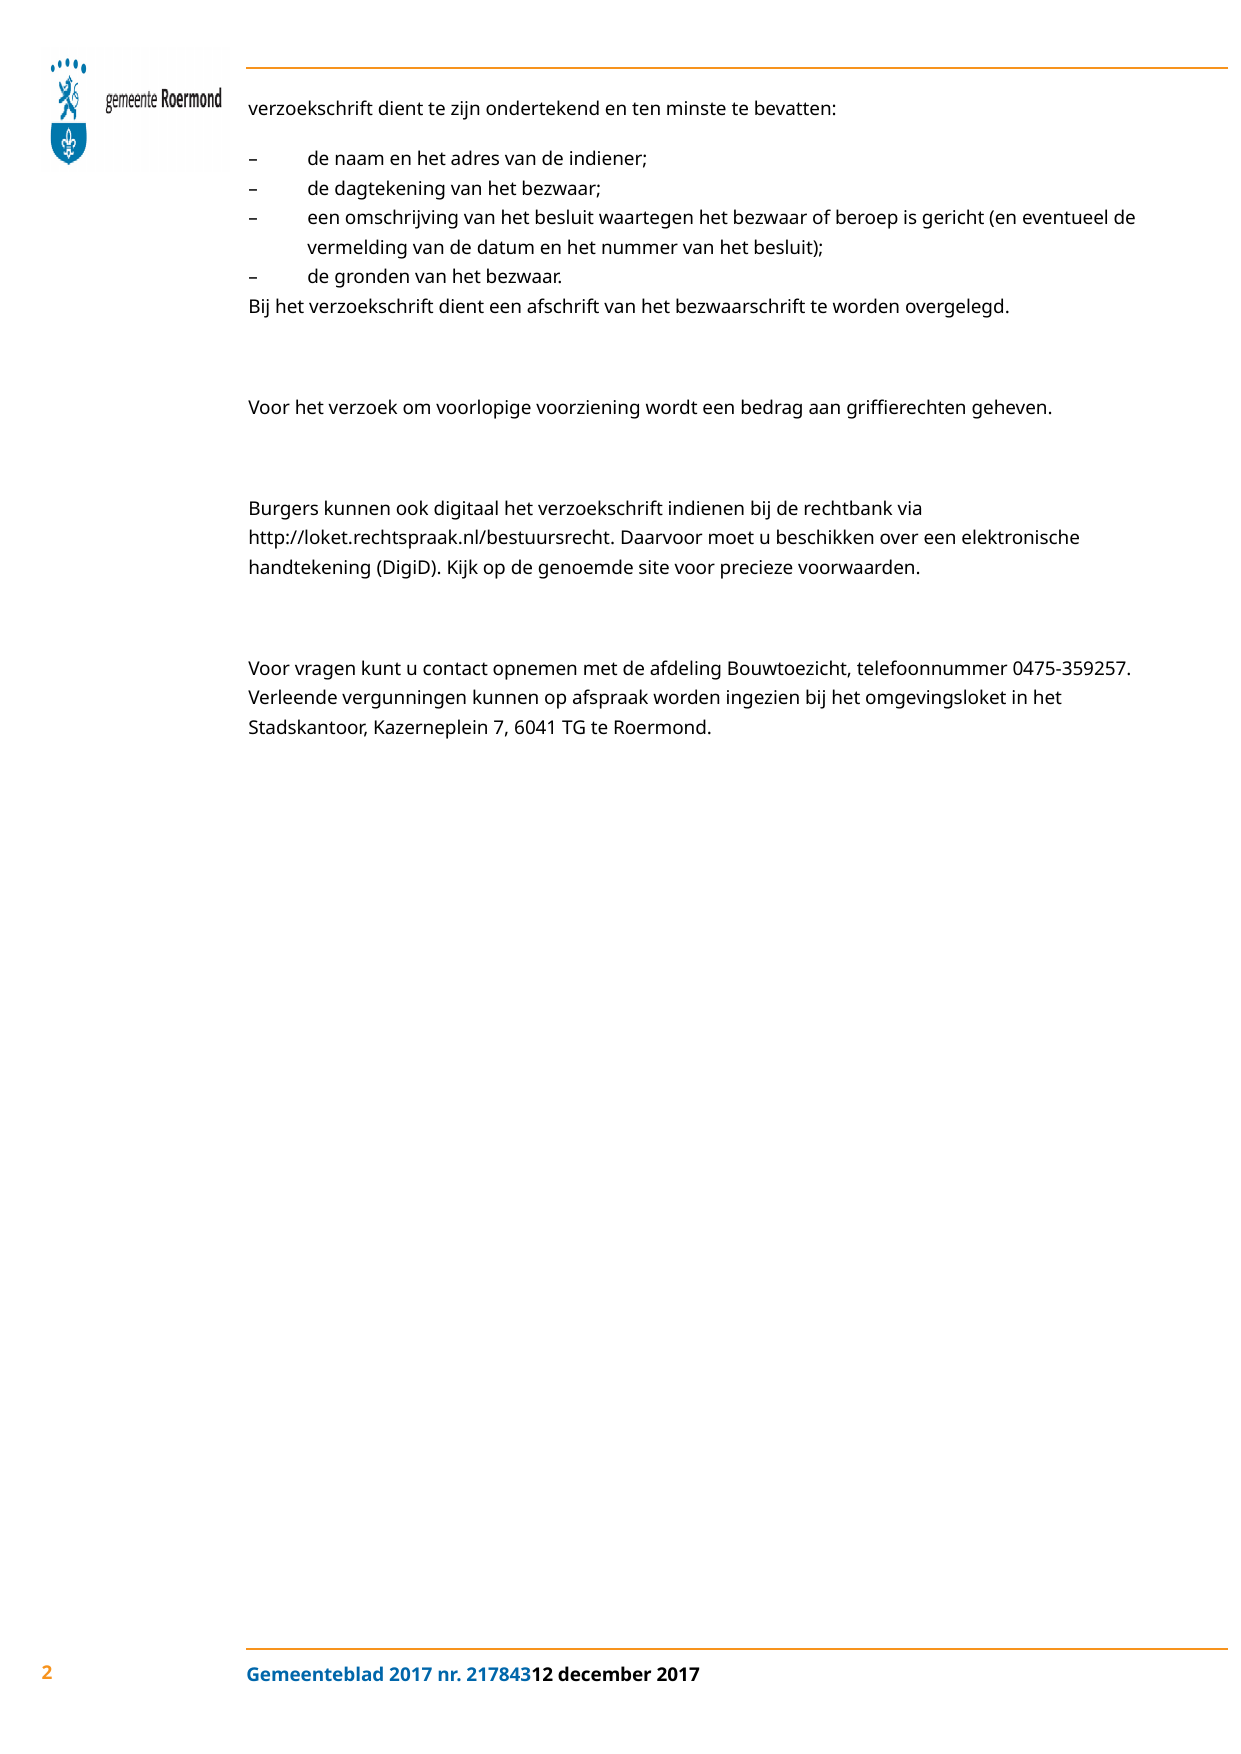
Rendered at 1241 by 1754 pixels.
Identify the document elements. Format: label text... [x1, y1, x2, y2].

text verzoekschrift dient te zijn ondertekend en ten minste te bevatten: [248, 95, 1152, 121]
picture [41, 47, 231, 172]
text Burgers kunnen ook digitaal het verzoekschrift indienen bij de rechtbank via http://loket.rechtspraak.nl/bestuursrecht. Daarvoor moet u beschikken over een elektronische handtekening (DigiD). Kijk op de genoemde site voor precieze voorwaarden. [248, 495, 1152, 580]
list de naam en het adres van de indiener; [248, 145, 1152, 171]
list de dagtekening van het bezwaar; [248, 175, 1152, 201]
text Voor vragen kunt u contact opnemen met de afdeling Bouwtoezicht, telefoonnummer 0475-359257. Verleende vergunningen kunnen op afspraak worden ingezien bij het omgevingsloket in het Stadskantoor, Kazerneplein 7, 6041 TG te Roermond. [248, 655, 1152, 740]
list een omschrijving van het besluit waartegen het bezwaar of beroep is gericht (en eventueel de vermelding van de datum en het nummer van het besluit); [248, 204, 1152, 260]
list de gronden van het bezwaar. [248, 263, 1152, 289]
text Voor het verzoek om voorlopige voorziening wordt een bedrag aan griffierechten geheven. [248, 394, 1152, 420]
text Bij het verzoekschrift dient een afschrift van het bezwaarschrift te worden overgelegd. [248, 293, 1152, 319]
